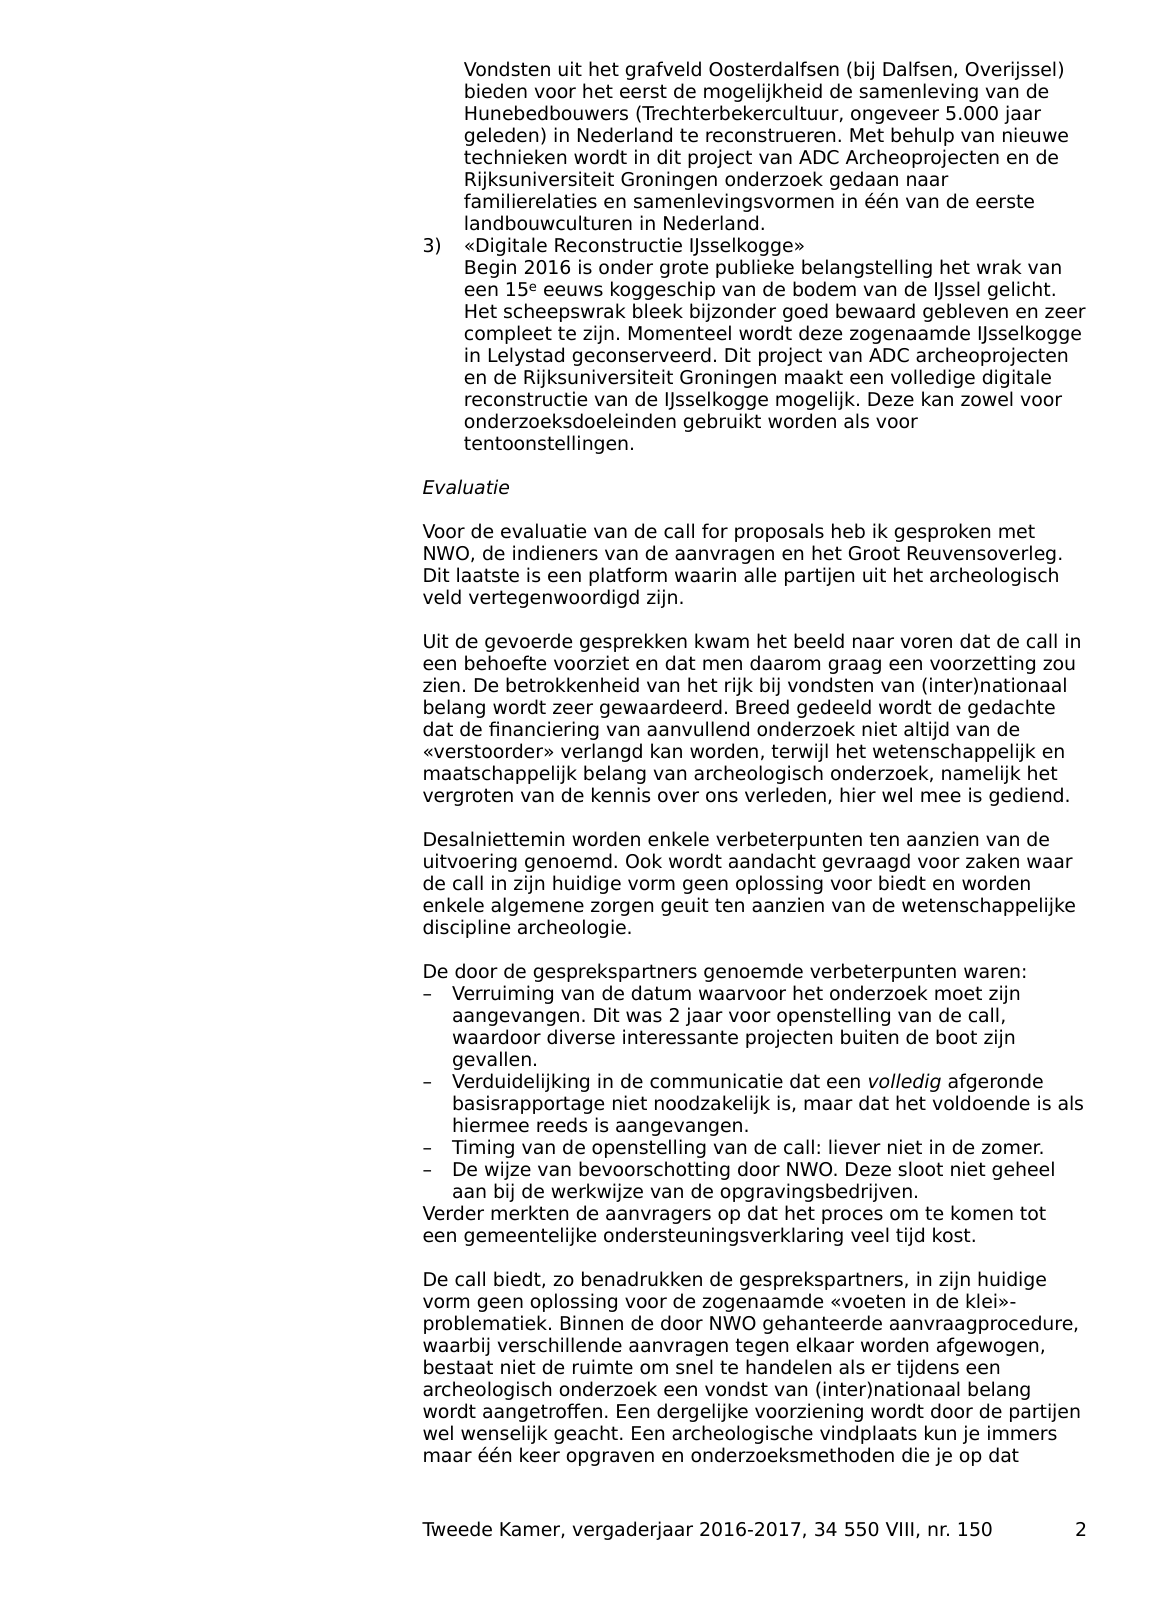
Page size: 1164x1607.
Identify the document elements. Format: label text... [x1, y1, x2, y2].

text Verder merkten de aanvragers op dat het proces om te komen tot een gemeentelijke ondersteuningsverklaring veel tijd kost. [422, 1203, 1087, 1247]
text Begin 2016 is onder grote publieke belangstelling het wrak van een 15e eeuws koggeschip van de bodem van de IJssel gelicht. Het scheepswrak bleek bijzonder goed bewaard gebleven en zeer compleet te zijn. Momenteel wordt deze zogenaamde IJsselkogge in Lelystad geconserveerd. Dit project van ADC archeoprojecten en de Rijksuniversiteit Groningen maakt een volledige digitale reconstructie van de IJsselkogge mogelijk. Deze kan zowel voor onderzoeksdoeleinden gebruikt worden als voor tentoonstellingen. [464, 257, 1087, 455]
text – Verduidelijking in de communicatie dat een volledig afgeronde basisrapportage niet noodzakelijk is, maar dat het voldoende is als hiermee reeds is aangevangen. [422, 1071, 1087, 1137]
text – Timing van de openstelling van de call: liever niet in de zomer. [422, 1137, 1087, 1159]
text Desalniettemin worden enkele verbeterpunten ten aanzien van de uitvoering genoemd. Ook wordt aandacht gevraagd voor zaken waar de call in zijn huidige vorm geen oplossing voor biedt en worden enkele algemene zorgen geuit ten aanzien van de wetenschappelijke discipline archeologie. [422, 829, 1087, 939]
text – Verruiming van de datum waarvoor het onderzoek moet zijn aangevangen. Dit was 2 jaar voor openstelling van de call, waardoor diverse interessante projecten buiten de boot zijn gevallen. [422, 983, 1087, 1071]
text Vondsten uit het grafveld Oosterdalfsen (bij Dalfsen, Overijssel) bieden voor het eerst de mogelijkheid de samenleving van de Hunebedbouwers (Trechterbekercultuur, ongeveer 5.000 jaar geleden) in Nederland te reconstrueren. Met behulp van nieuwe technieken wordt in dit project van ADC Archeoprojecten en de Rijksuniversiteit Groningen onderzoek gedaan naar familierelaties en samenlevingsvormen in één van de eerste landbouwculturen in Nederland. [464, 59, 1087, 235]
text Uit de gevoerde gesprekken kwam het beeld naar voren dat de call in een behoefte voorziet en dat men daarom graag een voorzetting zou zien. De betrokkenheid van het rijk bij vondsten van (inter)nationaal belang wordt zeer gewaardeerd. Breed gedeeld wordt de gedachte dat de financiering van aanvullend onderzoek niet altijd van de «verstoorder» verlangd kan worden, terwijl het wetenschappelijk en maatschappelijk belang van archeologisch onderzoek, namelijk het vergroten van de kennis over ons verleden, hier wel mee is gediend. [422, 631, 1087, 807]
text De call biedt, zo benadrukken de gesprekspartners, in zijn huidige vorm geen oplossing voor de zogenaamde «voeten in de klei»-problematiek. Binnen de door NWO gehanteerde aanvraagprocedure, waarbij verschillende aanvragen tegen elkaar worden afgewogen, bestaat niet de ruimte om snel te handelen als er tijdens een archeologisch onderzoek een vondst van (inter)nationaal belang wordt aangetroffen. Een dergelijke voorziening wordt door de partijen wel wenselijk geacht. Een archeologische vindplaats kun je immers maar één keer opgraven en onderzoeksmethoden die je op dat [422, 1269, 1087, 1467]
text 3) «Digitale Reconstructie IJsselkogge» [422, 235, 1087, 257]
subtitle Evaluatie [422, 477, 1087, 499]
text – De wijze van bevoorschotting door NWO. Deze sloot niet geheel aan bij de werkwijze van de opgravingsbedrijven. [422, 1159, 1087, 1203]
text De door de gesprekspartners genoemde verbeterpunten waren: [422, 961, 1087, 983]
text Voor de evaluatie van de call for proposals heb ik gesproken met NWO, de indieners van de aanvragen en het Groot Reuvensoverleg. Dit laatste is een platform waarin alle partijen uit het archeologisch veld vertegenwoordigd zijn. [422, 521, 1087, 609]
